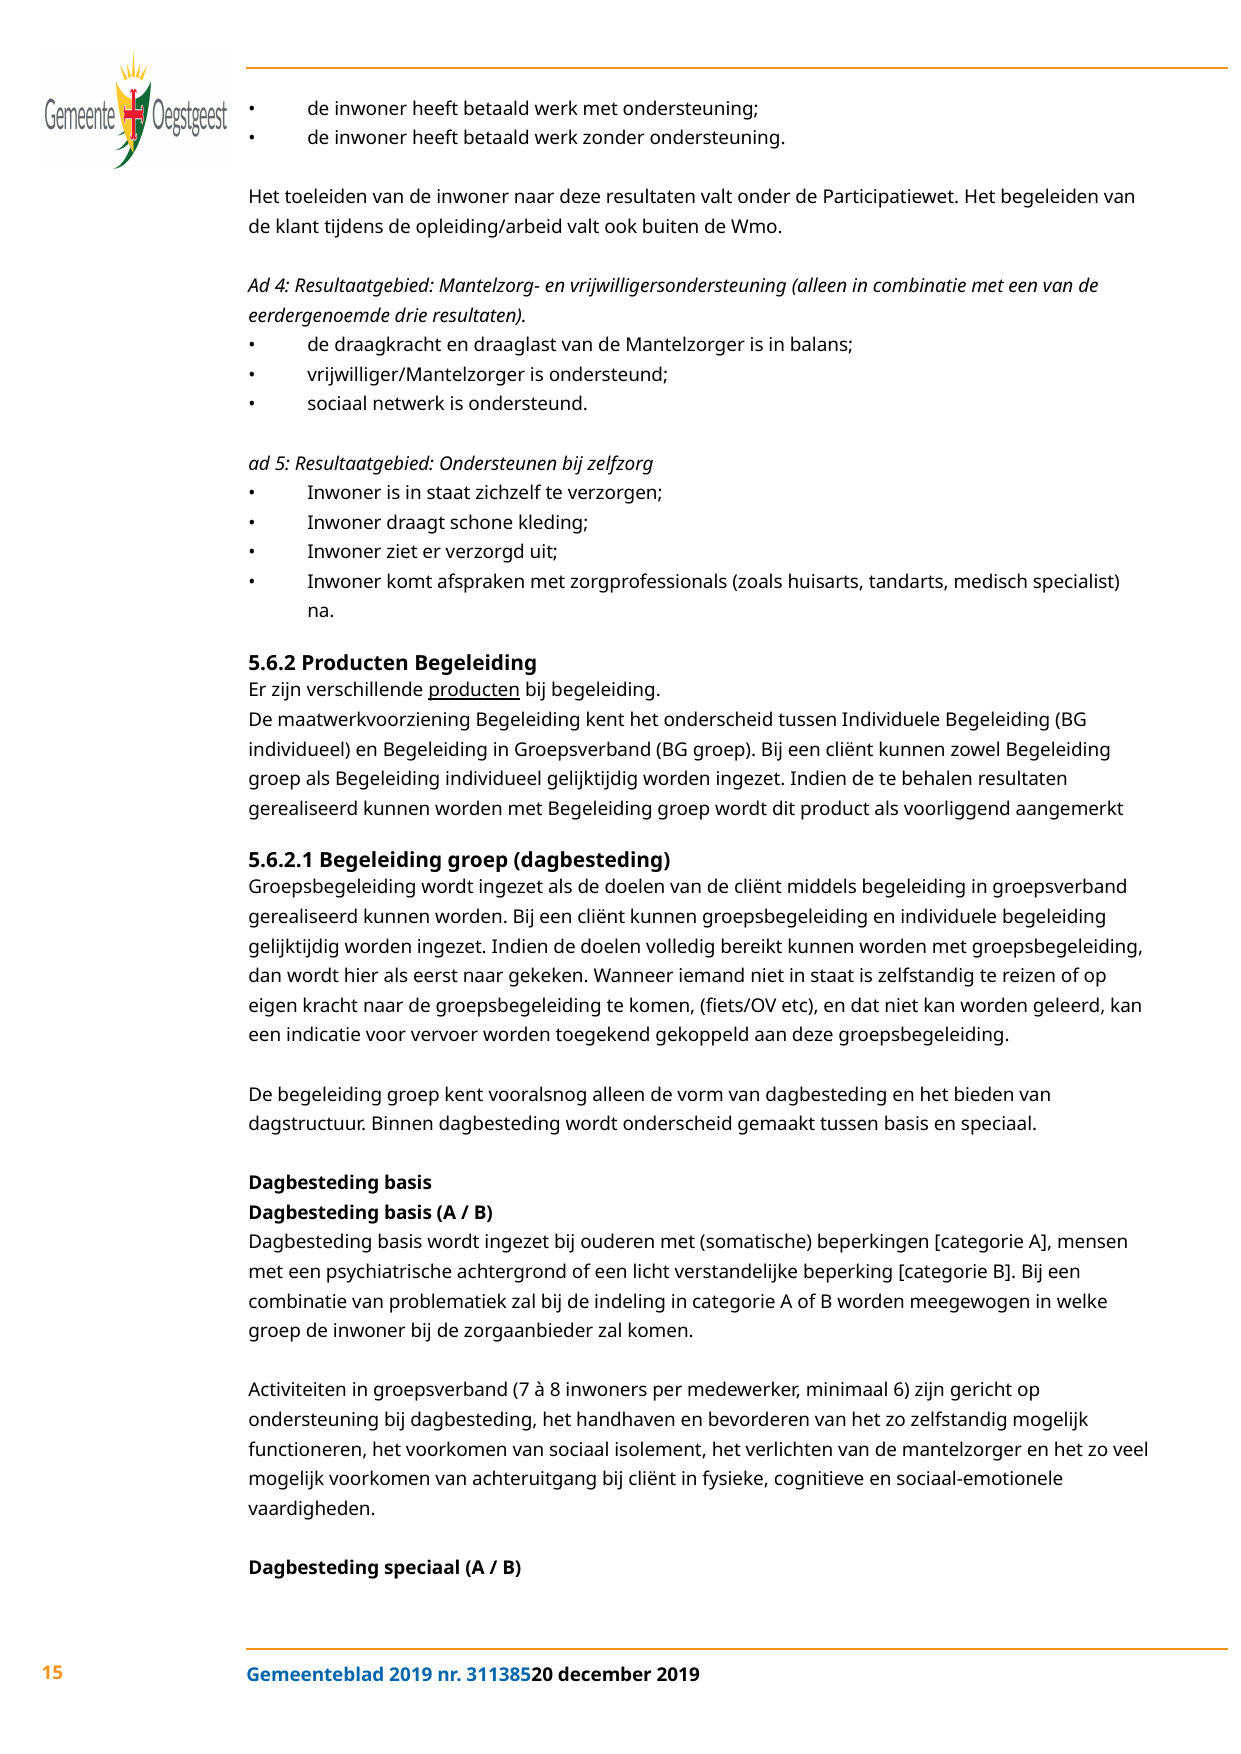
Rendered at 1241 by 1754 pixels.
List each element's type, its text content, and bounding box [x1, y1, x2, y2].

list de draagkracht en draaglast van de Mantelzorger is in balans; [248, 331, 1152, 357]
list sociaal netwerk is ondersteund. [248, 391, 1152, 416]
text Dagbesteding basis (A / B) [248, 1199, 1152, 1225]
text 5.6.2.1 Begeleiding groep (dagbesteding) [248, 845, 1152, 874]
text Ad 4: Resultaatgebied: Mantelzorg- en vrijwilligersondersteuning (alleen in combinatie met een van de eerdergenoemde drie resultaten). [248, 272, 1152, 328]
text Het toeleiden van de inwoner naar deze resultaten valt onder de Participatiewet. Het begeleiden van de klant tijdens de opleiding/arbeid valt ook buiten de Wmo. [248, 183, 1152, 239]
list de inwoner heeft betaald werk zonder ondersteuning. [248, 124, 1152, 150]
text Er zijn verschillende producten bij begeleiding. [248, 677, 1152, 702]
text Activiteiten in groepsverband (7 à 8 inwoners per medewerker, minimaal 6) zijn gericht op ondersteuning bij dagbesteding, het handhaven en bevorderen van het zo zelfstandig mogelijk functioneren, het voorkomen van sociaal isolement, het verlichten van de mantelzorger en het zo veel mogelijk voorkomen van achteruitgang bij cliënt in fysieke, cognitieve en sociaal-emotionele vaardigheden. [248, 1377, 1152, 1521]
list vrijwilliger/Mantelzorger is ondersteund; [248, 361, 1152, 387]
text 5.6.2 Producten Begeleiding [248, 648, 1152, 677]
list Inwoner komt afspraken met zorgprofessionals (zoals huisarts, tandarts, medisch specialist) na. [248, 568, 1152, 623]
list Inwoner is in staat zichzelf te verzorgen; [248, 479, 1152, 505]
list de inwoner heeft betaald werk met ondersteuning; [248, 95, 1152, 121]
picture [41, 47, 231, 172]
list Inwoner ziet er verzorgd uit; [248, 538, 1152, 564]
text Groepsbegeleiding wordt ingezet als de doelen van de cliënt middels begeleiding in groepsverband gerealiseerd kunnen worden. Bij een cliënt kunnen groepsbegeleiding en individuele begeleiding gelijktijdig worden ingezet. Indien de doelen volledig bereikt kunnen worden met groepsbegeleiding, dan wordt hier als eerst naar gekeken. Wanneer iemand niet in staat is zelfstandig te reizen of op eigen kracht naar de groepsbegeleiding te komen, (fiets/OV etc), en dat niet kan worden geleerd, kan een indicatie voor vervoer worden toegekend gekoppeld aan deze groepsbegeleiding. [248, 874, 1152, 1047]
text ad 5: Resultaatgebied: Ondersteunen bij zelfzorg [248, 450, 1152, 476]
text Dagbesteding basis wordt ingezet bij ouderen met (somatische) beperkingen [categorie A], mensen met een psychiatrische achtergrond of een licht verstandelijke beperking [categorie B]. Bij een combinatie van problematiek zal bij de indeling in categorie A of B worden meegewogen in welke groep de inwoner bij de zorgaanbieder zal komen. [248, 1229, 1152, 1343]
text De maatwerkvoorziening Begeleiding kent het onderscheid tussen Individuele Begeleiding (BG individueel) en Begeleiding in Groepsverband (BG groep). Bij een cliënt kunnen zowel Begeleiding groep als Begeleiding individueel gelijktijdig worden ingezet. Indien de te behalen resultaten gerealiseerd kunnen worden met Begeleiding groep wordt dit product als voorliggend aangemerkt [248, 706, 1152, 821]
list Inwoner draagt schone kleding; [248, 509, 1152, 535]
text Dagbesteding basis [248, 1169, 1152, 1195]
text De begeleiding groep kent vooralsnog alleen de vorm van dagbesteding en het bieden van dagstructuur. Binnen dagbesteding wordt onderscheid gemaakt tussen basis en speciaal. [248, 1081, 1152, 1136]
text Dagbesteding speciaal (A / B) [248, 1554, 1152, 1580]
